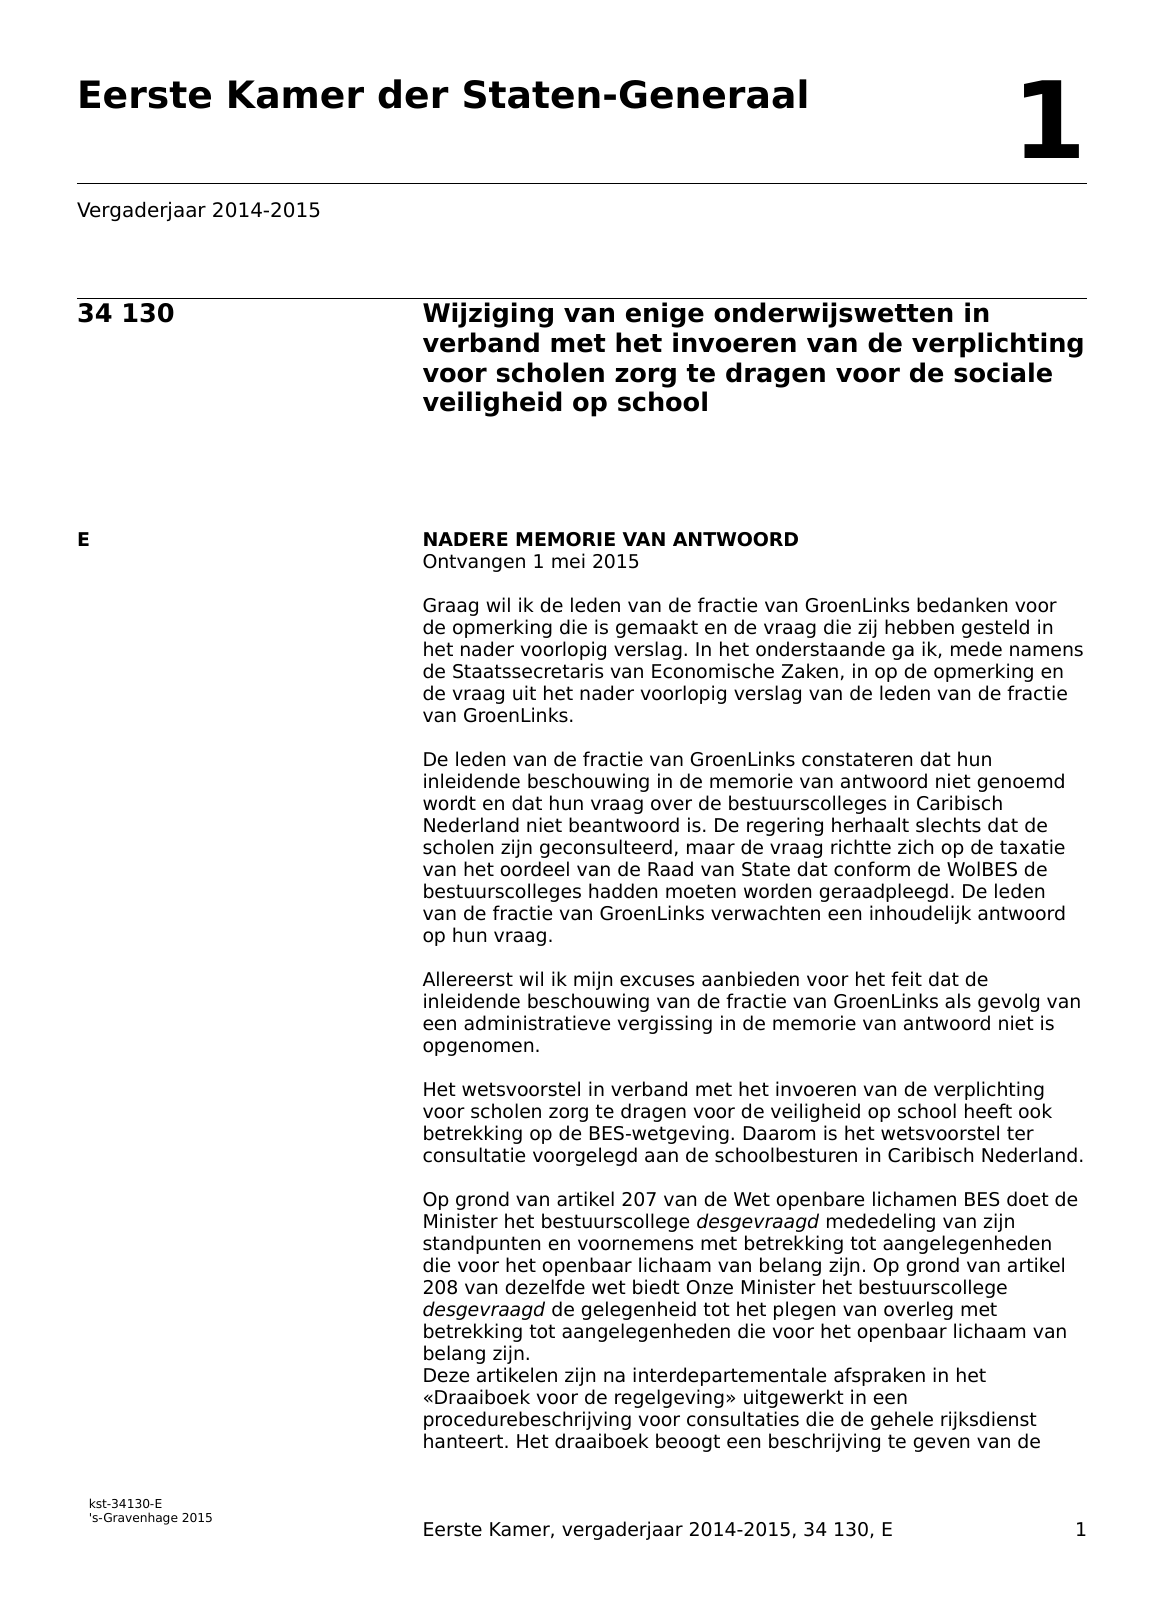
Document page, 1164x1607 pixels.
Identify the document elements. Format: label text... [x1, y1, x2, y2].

subtitle E NADERE MEMORIE VAN ANTWOORD [77, 529, 1087, 551]
text Deze artikelen zijn na interdepartementale afspraken in het «Draaiboek voor de regelgeving» uitgewerkt in een procedurebeschrijving voor consultaties die de gehele rijksdienst hanteert. Het draaiboek beoogt een beschrijving te geven van de [422, 1365, 1087, 1453]
text Allereerst wil ik mijn excuses aanbieden voor het feit dat de inleidende beschouwing van de fractie van GroenLinks als gevolg van een administratieve vergissing in de memorie van antwoord niet is opgenomen. [422, 969, 1087, 1057]
text kst-34130-E [88, 1497, 323, 1511]
text Op grond van artikel 207 van de Wet openbare lichamen BES doet de Minister het bestuurscollege desgevraagd mededeling van zijn standpunten en voornemens met betrekking tot aangelegenheden die voor het openbaar lichaam van belang zijn. Op grond van artikel 208 van dezelfde wet biedt Onze Minister het bestuurscollege desgevraagd de gelegenheid tot het plegen van overleg met betrekking tot aangelegenheden die voor het openbaar lichaam van belang zijn. [422, 1189, 1087, 1365]
text De leden van de fractie van GroenLinks constateren dat hun inleidende beschouwing in de memorie van antwoord niet genoemd wordt en dat hun vraag over de bestuurscolleges in Caribisch Nederland niet beantwoord is. De regering herhaalt slechts dat de scholen zijn geconsulteerd, maar de vraag richtte zich op de taxatie van het oordeel van de Raad van State dat conform de WolBES de bestuurscolleges hadden moeten worden geraadpleegd. De leden van de fractie van GroenLinks verwachten een inhoudelijk antwoord op hun vraag. [422, 749, 1087, 947]
table_header Eerste Kamer der Staten-Generaal [77, 59, 886, 183]
table_header 1 [886, 59, 1087, 183]
text 's-Gravenhage 2015 [88, 1511, 323, 1525]
text Ontvangen 1 mei 2015 [422, 551, 1087, 573]
table_cell Vergaderjaar 2014-2015 [77, 184, 1087, 298]
text Graag wil ik de leden van de fractie van GroenLinks bedanken voor de opmerking die is gemaakt en de vraag die zij hebben gesteld in het nader voorlopig verslag. In het onderstaande ga ik, mede namens de Staatssecretaris van Economische Zaken, in op de opmerking en de vraag uit het nader voorlopig verslag van de leden van de fractie van GroenLinks. [422, 595, 1087, 727]
text Het wetsvoorstel in verband met het invoeren van de verplichting voor scholen zorg te dragen voor de veiligheid op school heeft ook betrekking op de BES-wetgeving. Daarom is het wetsvoorstel ter consultatie voorgelegd aan de schoolbesturen in Caribisch Nederland. [422, 1079, 1087, 1167]
subtitle 34 130 Wijziging van enige onderwijswetten in verband met het invoeren van de verplichting voor scholen zorg te dragen voor de sociale veiligheid op school [77, 299, 1087, 418]
